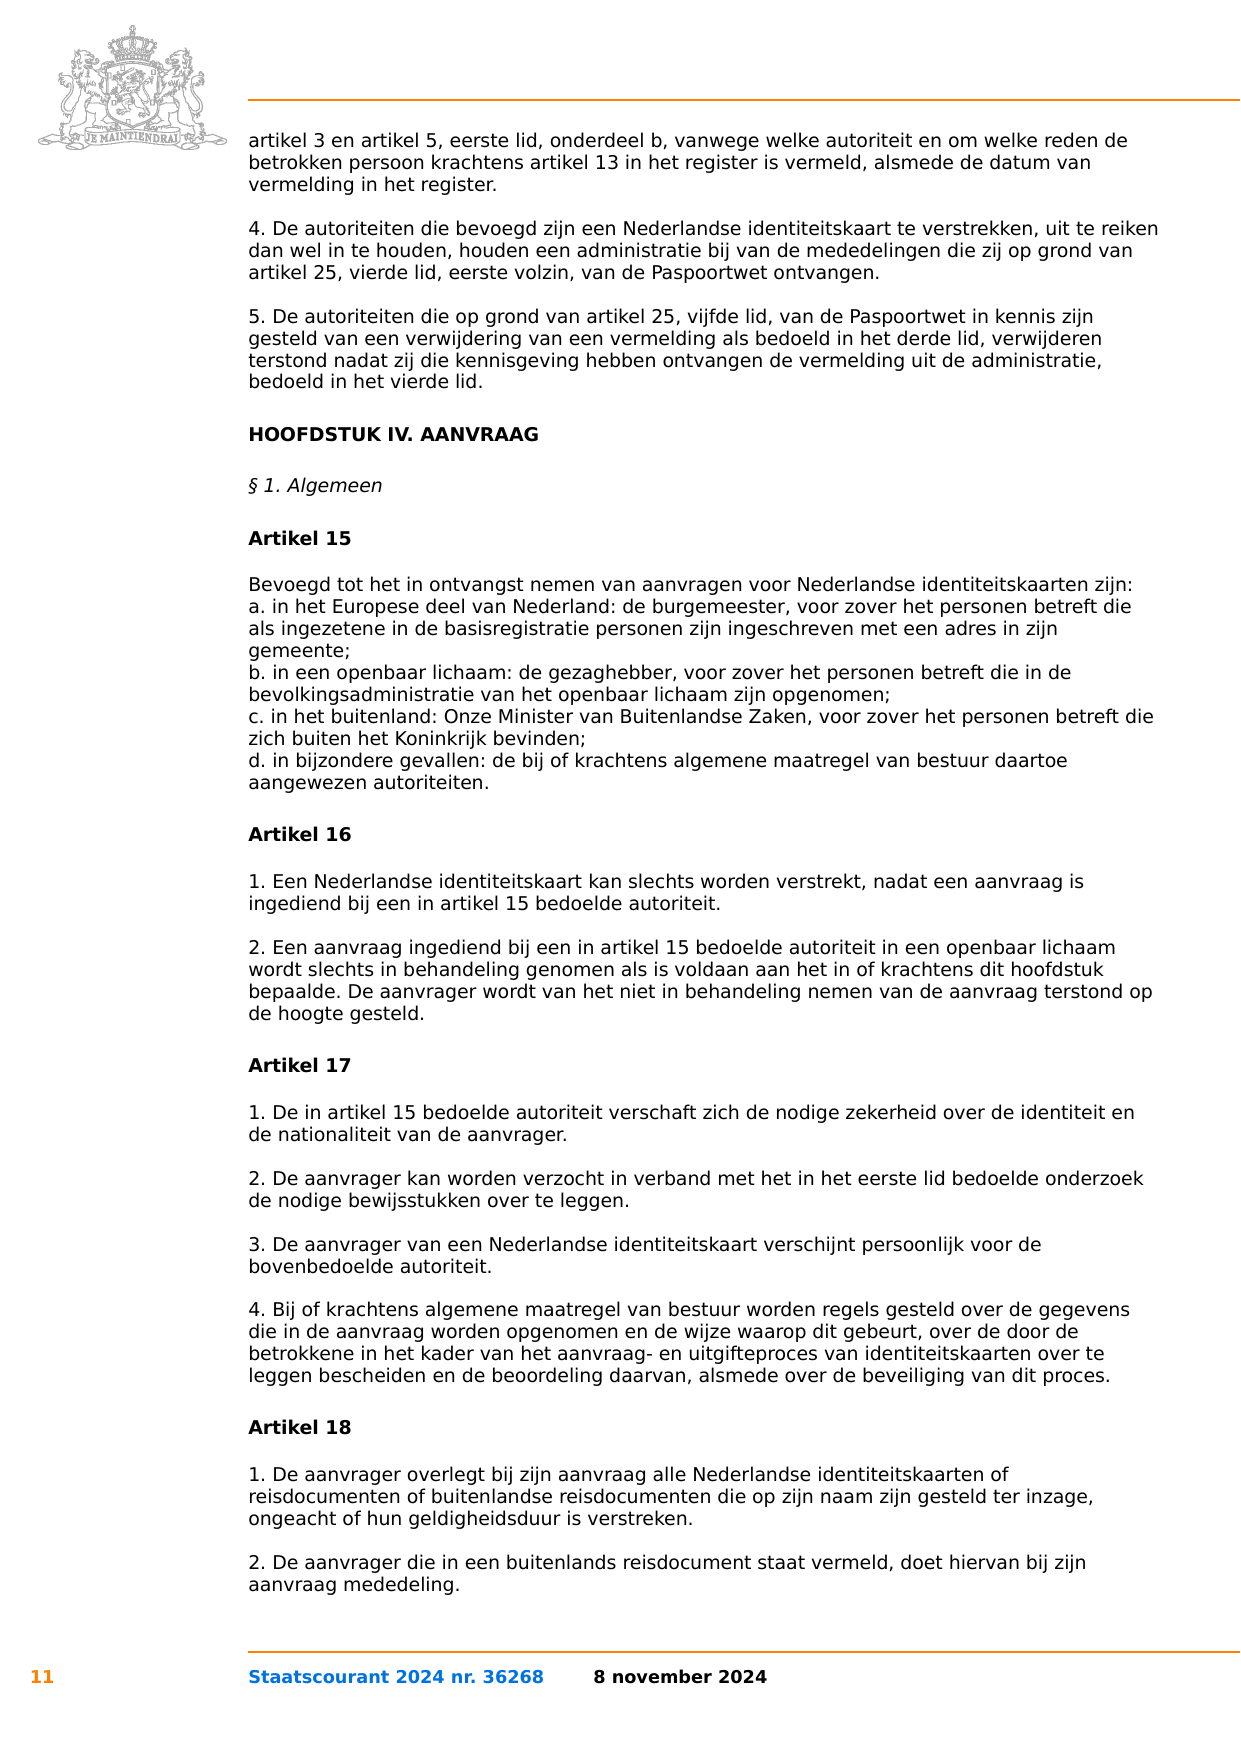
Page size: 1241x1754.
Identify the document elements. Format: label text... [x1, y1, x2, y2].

text 4. De autoriteiten die bevoegd zijn een Nederlandse identiteitskaart te verstrekken, uit te reiken dan wel in te houden, houden een administratie bij van de mededelingen die zij op grond van artikel 25, vierde lid, eerste volzin, van de Paspoortwet ontvangen. [248, 218, 1163, 284]
text b. in een openbaar lichaam: de gezaghebber, voor zover het personen betreft die in de bevolkingsadministratie van het openbaar lichaam zijn opgenomen; [248, 662, 1163, 706]
text 1. De aanvrager overlegt bij zijn aanvraag alle Nederlandse identiteitskaarten of reisdocumenten of buitenlandse reisdocumenten die op zijn naam zijn gesteld ter inzage, ongeacht of hun geldigheidsduur is verstreken. [248, 1464, 1163, 1530]
subtitle Artikel 18 [248, 1417, 1163, 1439]
text 5. De autoriteiten die op grond van artikel 25, vijfde lid, van de Paspoortwet in kennis zijn gesteld van een verwijdering van een vermelding als bedoeld in het derde lid, verwijderen terstond nadat zij die kennisgeving hebben ontvangen de vermelding uit de administratie, bedoeld in het vierde lid. [248, 306, 1163, 393]
picture [38, 25, 227, 150]
text Bevoegd tot het in ontvangst nemen van aanvragen voor Nederlandse identiteitskaarten zijn: [248, 574, 1163, 596]
subtitle HOOFDSTUK IV. AANVRAAG [248, 423, 1163, 445]
text 4. Bij of krachtens algemene maatregel van bestuur worden regels gesteld over de gegevens die in de aanvraag worden opgenomen en de wijze waarop dit gebeurt, over de door de betrokkene in het kader van het aanvraag- en uitgifteproces van identiteitskaarten over te leggen bescheiden en de beoordeling daarvan, alsmede over de beveiliging van dit proces. [248, 1299, 1163, 1387]
subtitle Artikel 15 [248, 527, 1163, 549]
subtitle § 1. Algemeen [248, 475, 1163, 497]
text d. in bijzondere gevallen: de bij of krachtens algemene maatregel van bestuur daartoe aangewezen autoriteiten. [248, 750, 1163, 794]
text 1. Een Nederlandse identiteitskaart kan slechts worden verstrekt, nadat een aanvraag is ingediend bij een in artikel 15 bedoelde autoriteit. [248, 871, 1163, 915]
text c. in het buitenland: Onze Minister van Buitenlandse Zaken, voor zover het personen betreft die zich buiten het Koninkrijk bevinden; [248, 706, 1163, 750]
text 2. De aanvrager kan worden verzocht in verband met het in het eerste lid bedoelde onderzoek de nodige bewijsstukken over te leggen. [248, 1168, 1163, 1212]
text a. in het Europese deel van Nederland: de burgemeester, voor zover het personen betreft die als ingezetene in de basisregistratie personen zijn ingeschreven met een adres in zijn gemeente; [248, 596, 1163, 662]
text 3. De aanvrager van een Nederlandse identiteitskaart verschijnt persoonlijk voor de bovenbedoelde autoriteit. [248, 1233, 1163, 1277]
text 2. Een aanvraag ingediend bij een in artikel 15 bedoelde autoriteit in een openbaar lichaam wordt slechts in behandeling genomen als is voldaan aan het in of krachtens dit hoofdstuk bepaalde. De aanvrager wordt van het niet in behandeling nemen van de aanvraag terstond op de hoogte gesteld. [248, 937, 1163, 1025]
text artikel 3 en artikel 5, eerste lid, onderdeel b, vanwege welke autoriteit en om welke reden de betrokken persoon krachtens artikel 13 in het register is vermeld, alsmede de datum van vermelding in het register. [248, 130, 1163, 196]
text 1. De in artikel 15 bedoelde autoriteit verschaft zich de nodige zekerheid over de identiteit en de nationaliteit van de aanvrager. [248, 1102, 1163, 1146]
subtitle Artikel 16 [248, 824, 1163, 846]
subtitle Artikel 17 [248, 1055, 1163, 1077]
text 2. De aanvrager die in een buitenlands reisdocument staat vermeld, doet hiervan bij zijn aanvraag mededeling. [248, 1552, 1163, 1596]
